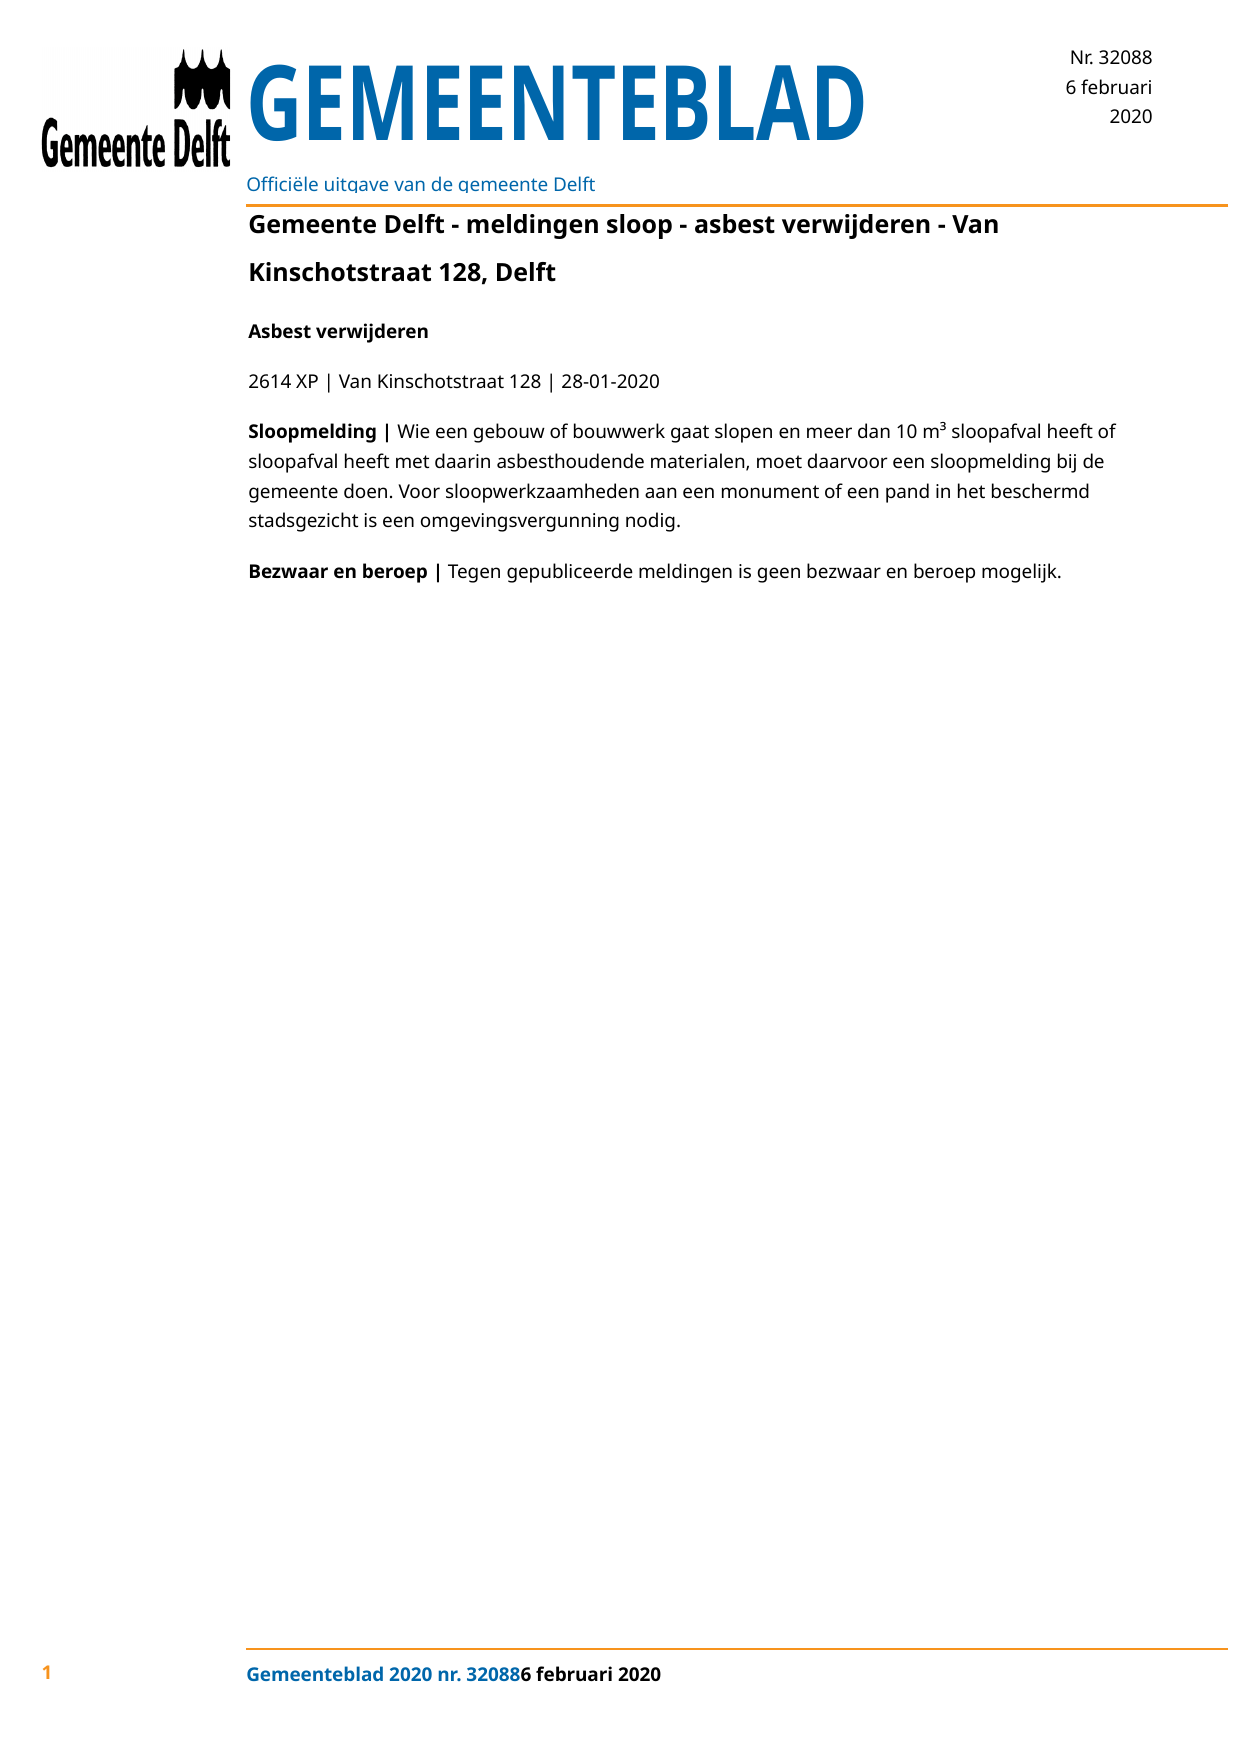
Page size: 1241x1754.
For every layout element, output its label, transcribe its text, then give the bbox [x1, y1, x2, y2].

text 2614 XP | Van Kinschotstraat 128 | 28-01-2020 [248, 368, 1152, 394]
text Sloopmelding | Wie een gebouw of bouwwerk gaat slopen en meer dan 10 m³ sloopafval heeft of sloopafval heeft met daarin asbesthoudende materialen, moet daarvoor een sloopmelding bij de gemeente doen. Voor sloopwerkzaamheden aan een monument of een pand in het beschermd stadsgezicht is een omgevingsvergunning nodig. [248, 419, 1152, 533]
text Gemeente Delft - meldingen sloop - asbest verwijderen - Van Kinschotstraat 128, Delft [248, 207, 1152, 288]
picture [41, 47, 231, 172]
text Bezwaar en beroep | Tegen gepubliceerde meldingen is geen bezwaar en beroep mogelijk. [248, 558, 1152, 584]
text Asbest verwijderen [248, 318, 1152, 344]
